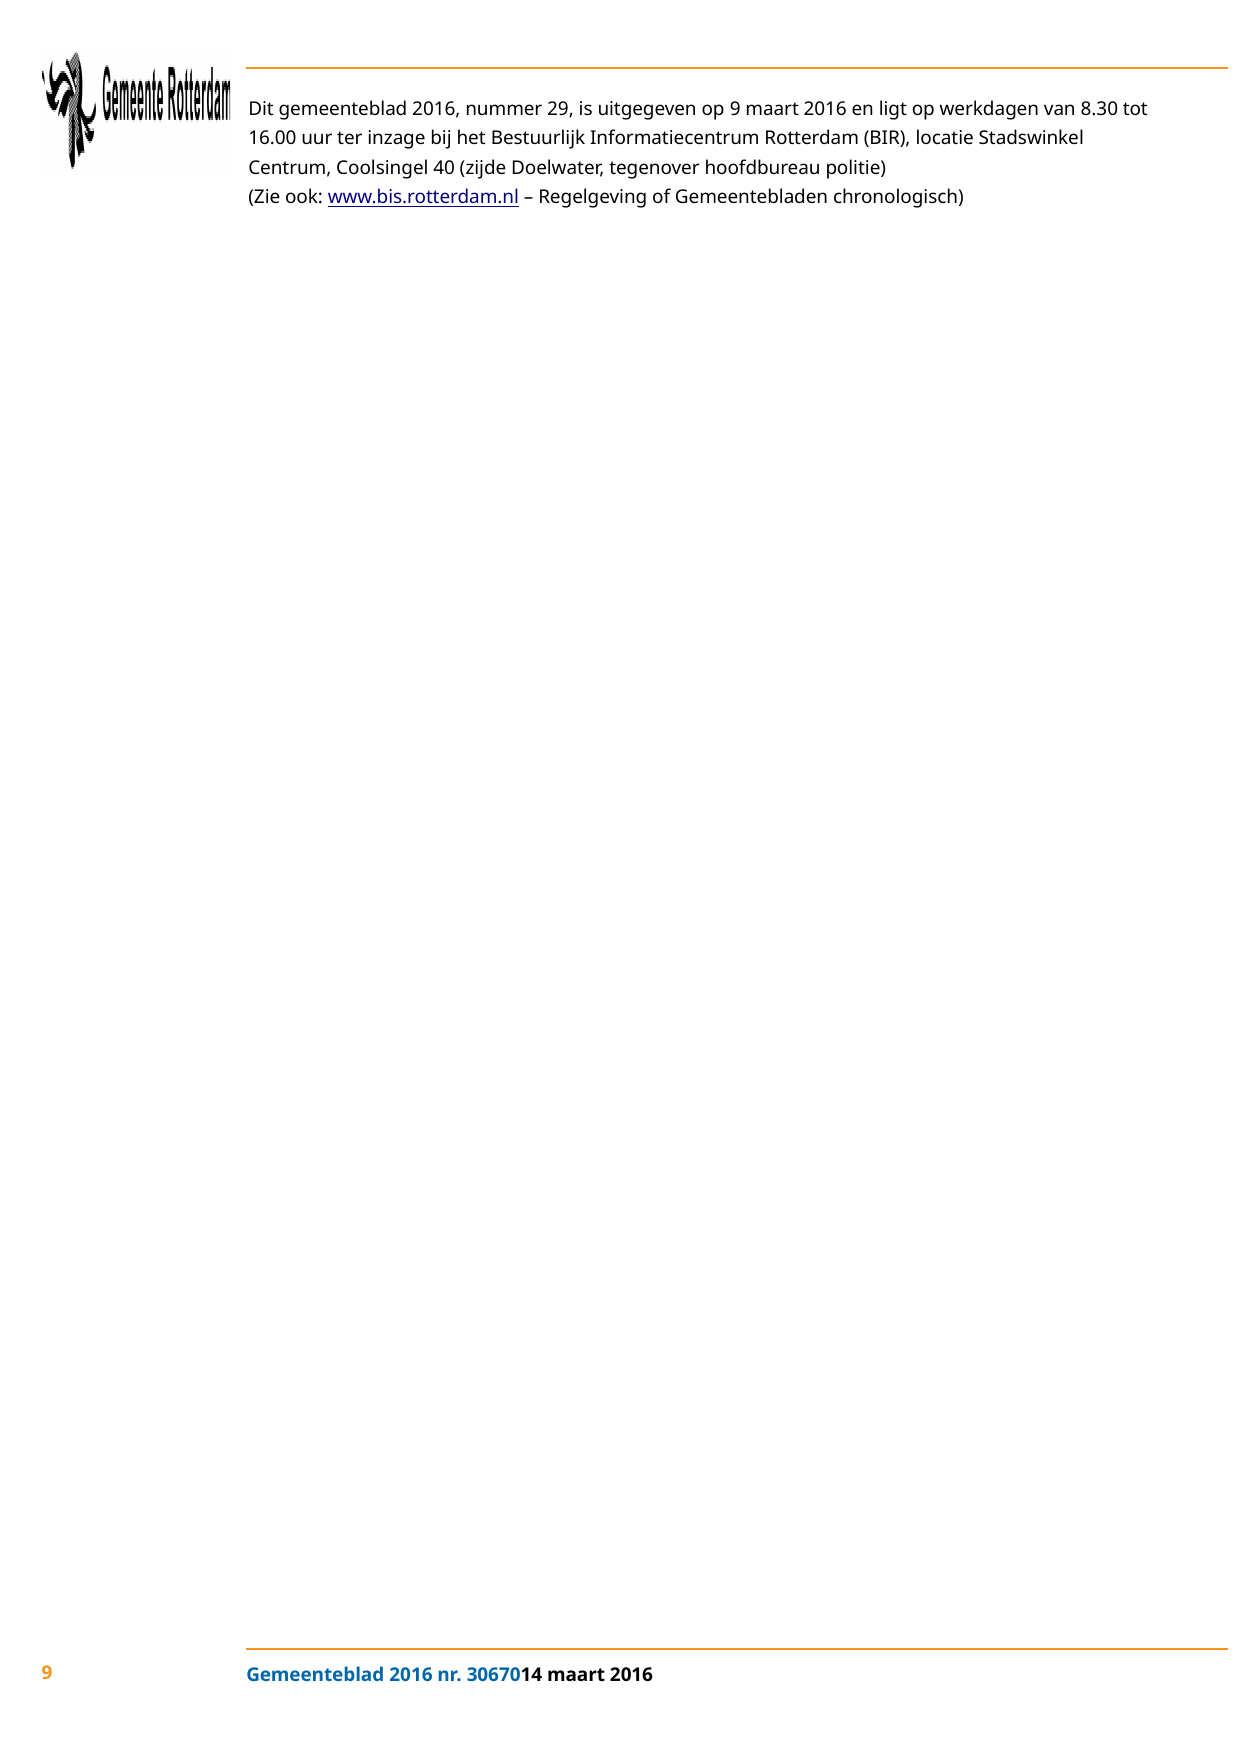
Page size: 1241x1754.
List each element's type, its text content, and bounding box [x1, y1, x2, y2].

text Dit gemeenteblad 2016, nummer 29, is uitgegeven op 9 maart 2016 en ligt op werkdagen van 8.30 tot 16.00 uur ter inzage bij het Bestuurlijk Informatiecentrum Rotterdam (BIR), locatie Stadswinkel Centrum, Coolsingel 40 (zijde Doelwater, tegenover hoofdbureau politie) [248, 95, 1152, 180]
text (Zie ook: www.bis.rotterdam.nl – Regelgeving of Gemeentebladen chronologisch) [248, 184, 1152, 209]
picture [41, 47, 231, 172]
